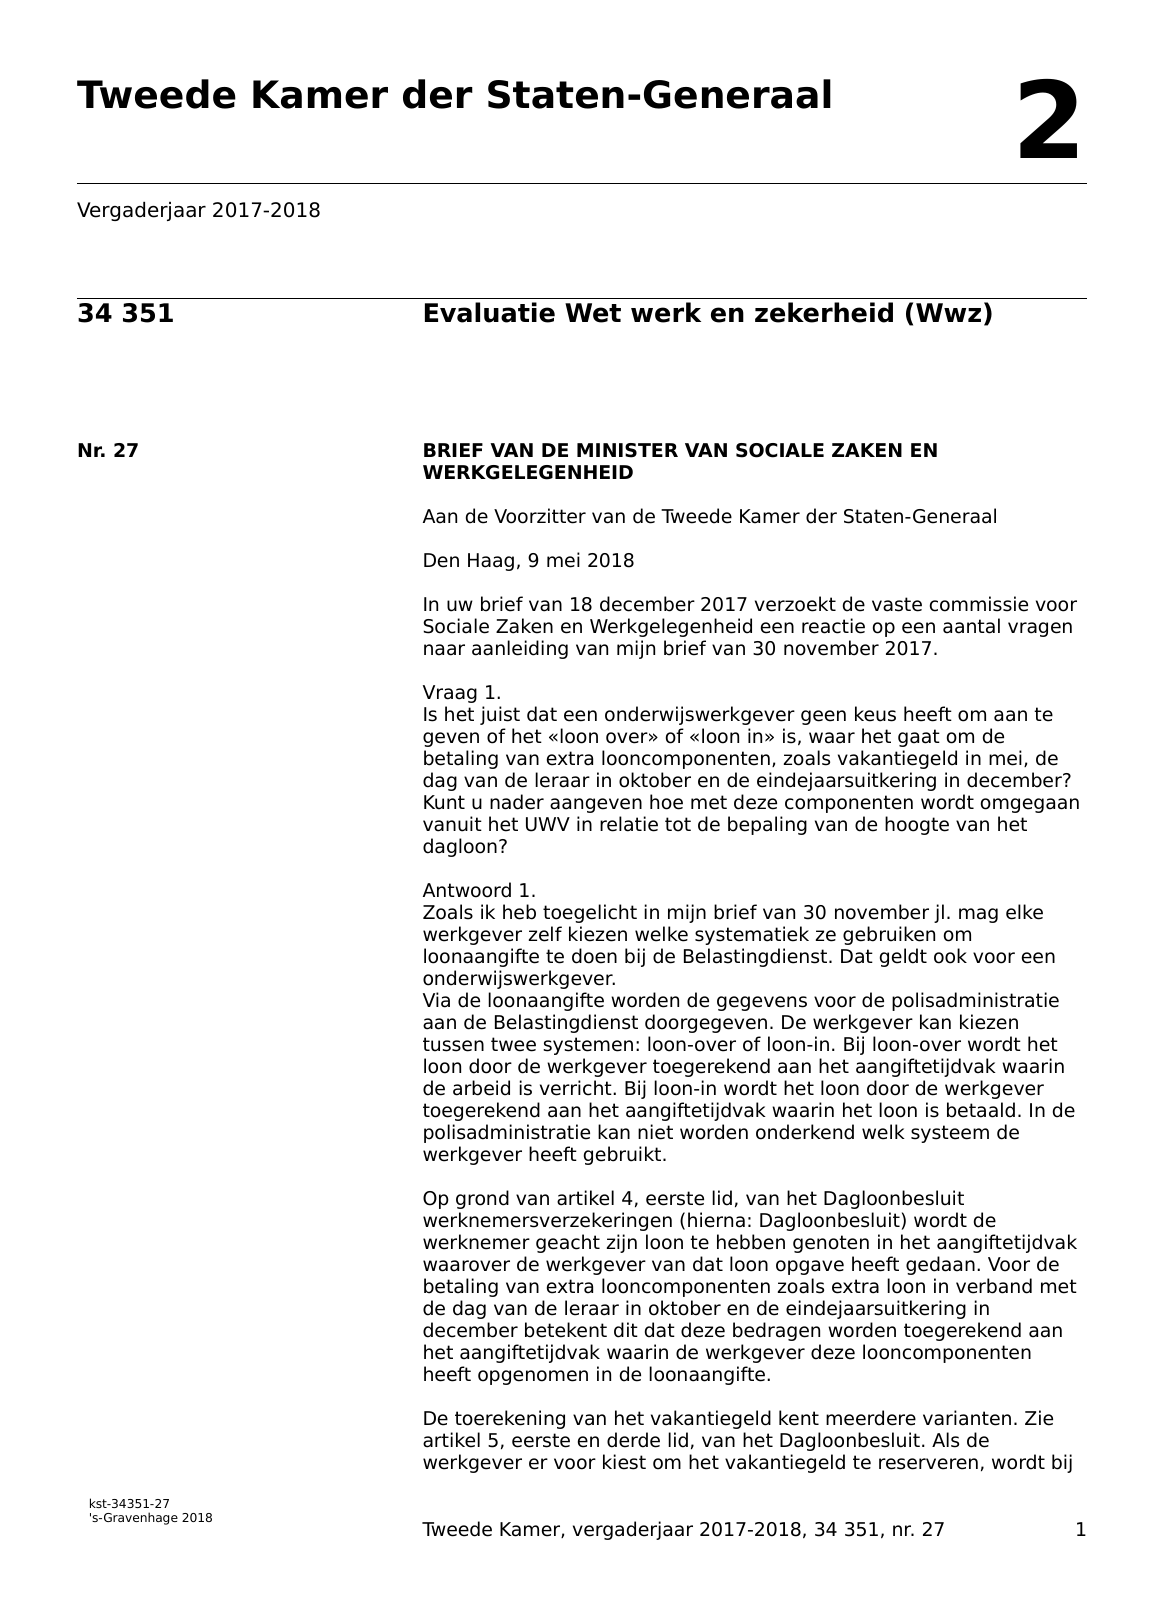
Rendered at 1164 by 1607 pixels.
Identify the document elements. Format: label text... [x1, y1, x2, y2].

subtitle Nr. 27 BRIEF VAN DE MINISTER VAN SOCIALE ZAKEN EN WERKGELEGENHEID [77, 440, 1087, 484]
text kst-34351-27 [88, 1497, 323, 1511]
text De toerekening van het vakantiegeld kent meerdere varianten. Zie artikel 5, eerste en derde lid, van het Dagloonbesluit. Als de werkgever er voor kiest om het vakantiegeld te reserveren, wordt bij [422, 1408, 1087, 1474]
table_header Tweede Kamer der Staten-Generaal [77, 59, 886, 183]
text Op grond van artikel 4, eerste lid, van het Dagloonbesluit werknemersverzekeringen (hierna: Dagloonbesluit) wordt de werknemer geacht zijn loon te hebben genoten in het aangiftetijdvak waarover de werkgever van dat loon opgave heeft gedaan. Voor de betaling van extra looncomponenten zoals extra loon in verband met de dag van de leraar in oktober en de eindejaarsuitkering in december betekent dit dat deze bedragen worden toegerekend aan het aangiftetijdvak waarin de werkgever deze looncomponenten heeft opgenomen in de loonaangifte. [422, 1188, 1087, 1386]
text Aan de Voorzitter van de Tweede Kamer der Staten-Generaal [422, 506, 1087, 528]
text Vraag 1. [422, 682, 1087, 704]
text Via de loonaangifte worden de gegevens voor de polisadministratie aan de Belastingdienst doorgegeven. De werkgever kan kiezen tussen twee systemen: loon-over of loon-in. Bij loon-over wordt het loon door de werkgever toegerekend aan het aangiftetijdvak waarin de arbeid is verricht. Bij loon-in wordt het loon door de werkgever toegerekend aan het aangiftetijdvak waarin het loon is betaald. In de polisadministratie kan niet worden onderkend welk systeem de werkgever heeft gebruikt. [422, 990, 1087, 1166]
text Den Haag, 9 mei 2018 [422, 550, 1087, 572]
subtitle 34 351 Evaluatie Wet werk en zekerheid (Wwz) [77, 299, 1087, 329]
text Is het juist dat een onderwijswerkgever geen keus heeft om aan te geven of het «loon over» of «loon in» is, waar het gaat om de betaling van extra looncomponenten, zoals vakantiegeld in mei, de dag van de leraar in oktober en de eindejaarsuitkering in december? Kunt u nader aangeven hoe met deze componenten wordt omgegaan vanuit het UWV in relatie tot de bepaling van de hoogte van het dagloon? [422, 704, 1087, 858]
table_cell Vergaderjaar 2017-2018 [77, 184, 1087, 298]
text Antwoord 1. [422, 880, 1087, 902]
text Zoals ik heb toegelicht in mijn brief van 30 november jl. mag elke werkgever zelf kiezen welke systematiek ze gebruiken om loonaangifte te doen bij de Belastingdienst. Dat geldt ook voor een onderwijswerkgever. [422, 902, 1087, 990]
table_header 2 [886, 59, 1087, 183]
text 's-Gravenhage 2018 [88, 1511, 323, 1525]
text In uw brief van 18 december 2017 verzoekt de vaste commissie voor Sociale Zaken en Werkgelegenheid een reactie op een aantal vragen naar aanleiding van mijn brief van 30 november 2017. [422, 594, 1087, 660]
